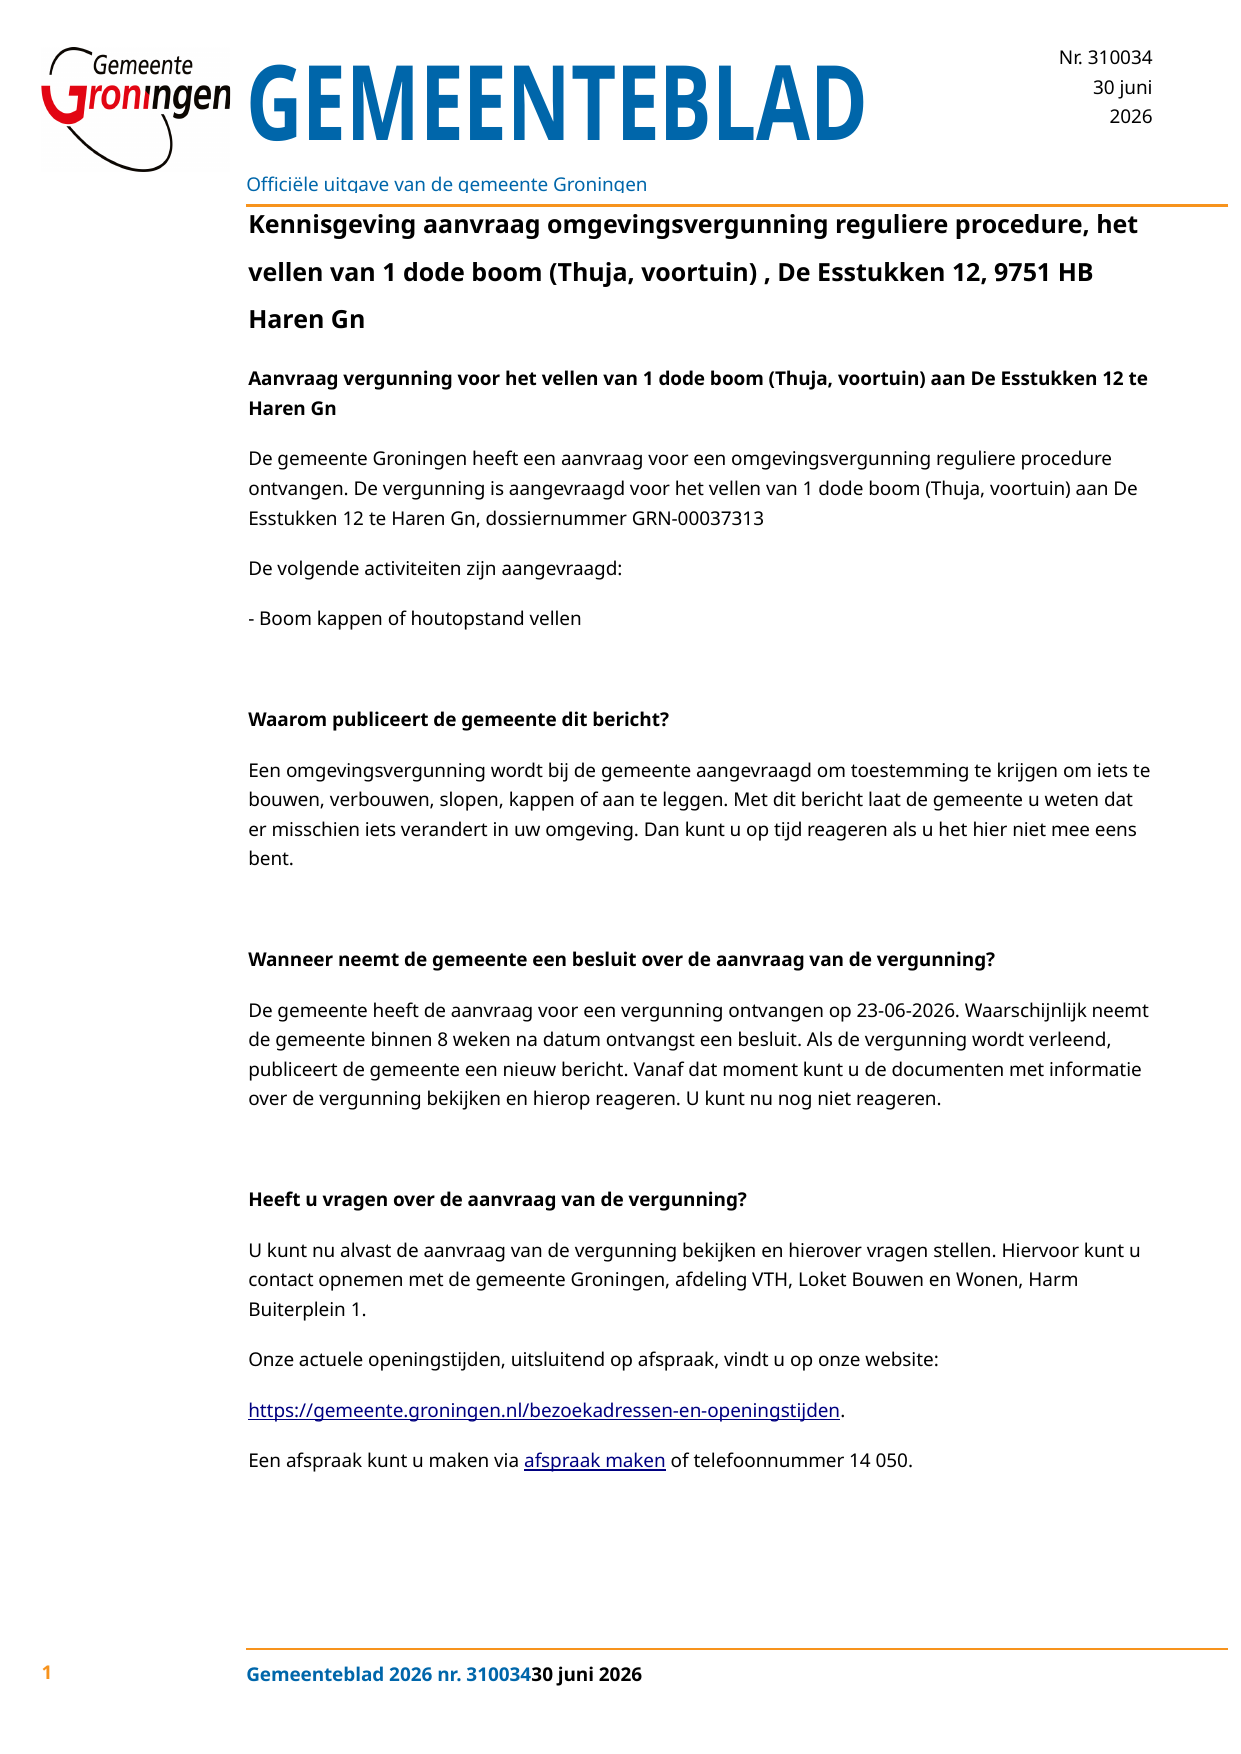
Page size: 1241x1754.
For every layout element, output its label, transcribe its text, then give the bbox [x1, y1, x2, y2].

text De gemeente Groningen heeft een aanvraag voor een omgevingsvergunning reguliere procedure ontvangen. De vergunning is aangevraagd voor het vellen van 1 dode boom (Thuja, voortuin) aan De Esstukken 12 te Haren Gn, dossiernummer GRN-00037313 [248, 446, 1152, 530]
text - Boom kappen of houtopstand vellen [248, 606, 1152, 631]
text https://gemeente.groningen.nl/bezoekadressen-en-openingstijden. [248, 1397, 1152, 1422]
text Een afspraak kunt u maken via afspraak maken of telefoonnummer 14 050. [248, 1447, 1152, 1473]
text Aanvraag vergunning voor het vellen van 1 dode boom (Thuja, voortuin) aan De Esstukken 12 te Haren Gn [248, 366, 1152, 421]
text Kennisgeving aanvraag omgevingsvergunning reguliere procedure, het vellen van 1 dode boom (Thuja, voortuin) , De Esstukken 12, 9751 HB Haren Gn [248, 207, 1152, 336]
text Een omgevingsvergunning wordt bij de gemeente aangevraagd om toestemming te krijgen om iets te bouwen, verbouwen, slopen, kappen of aan te leggen. Met dit bericht laat de gemeente u weten dat er misschien iets verandert in uw omgeving. Dan kunt u op tijd reageren als u het hier niet mee eens bent. [248, 757, 1152, 871]
text Onze actuele openingstijden, uitsluitend op afspraak, vindt u op onze website: [248, 1346, 1152, 1372]
text U kunt nu alvast de aanvraag van de vergunning bekijken en hierover vragen stellen. Hiervoor kunt u contact opnemen met de gemeente Groningen, afdeling VTH, Loket Bouwen en Wonen, Harm Buiterplein 1. [248, 1237, 1152, 1322]
text Heeft u vragen over de aanvraag van de vergunning? [248, 1186, 1152, 1212]
text Wanneer neemt de gemeente een besluit over de aanvraag van de vergunning? [248, 946, 1152, 972]
text De volgende activiteiten zijn aangevraagd: [248, 555, 1152, 581]
text De gemeente heeft de aanvraag voor een vergunning ontvangen op 23-06-2026. Waarschijnlijk neemt de gemeente binnen 8 weken na datum ontvangst een besluit. Als de vergunning wordt verleend, publiceert de gemeente een nieuw bericht. Vanaf dat moment kunt u de documenten met informatie over de vergunning bekijken en hierop reageren. U kunt nu nog niet reageren. [248, 997, 1152, 1111]
picture [41, 47, 231, 172]
text Waarom publiceert de gemeente dit bericht? [248, 706, 1152, 732]
